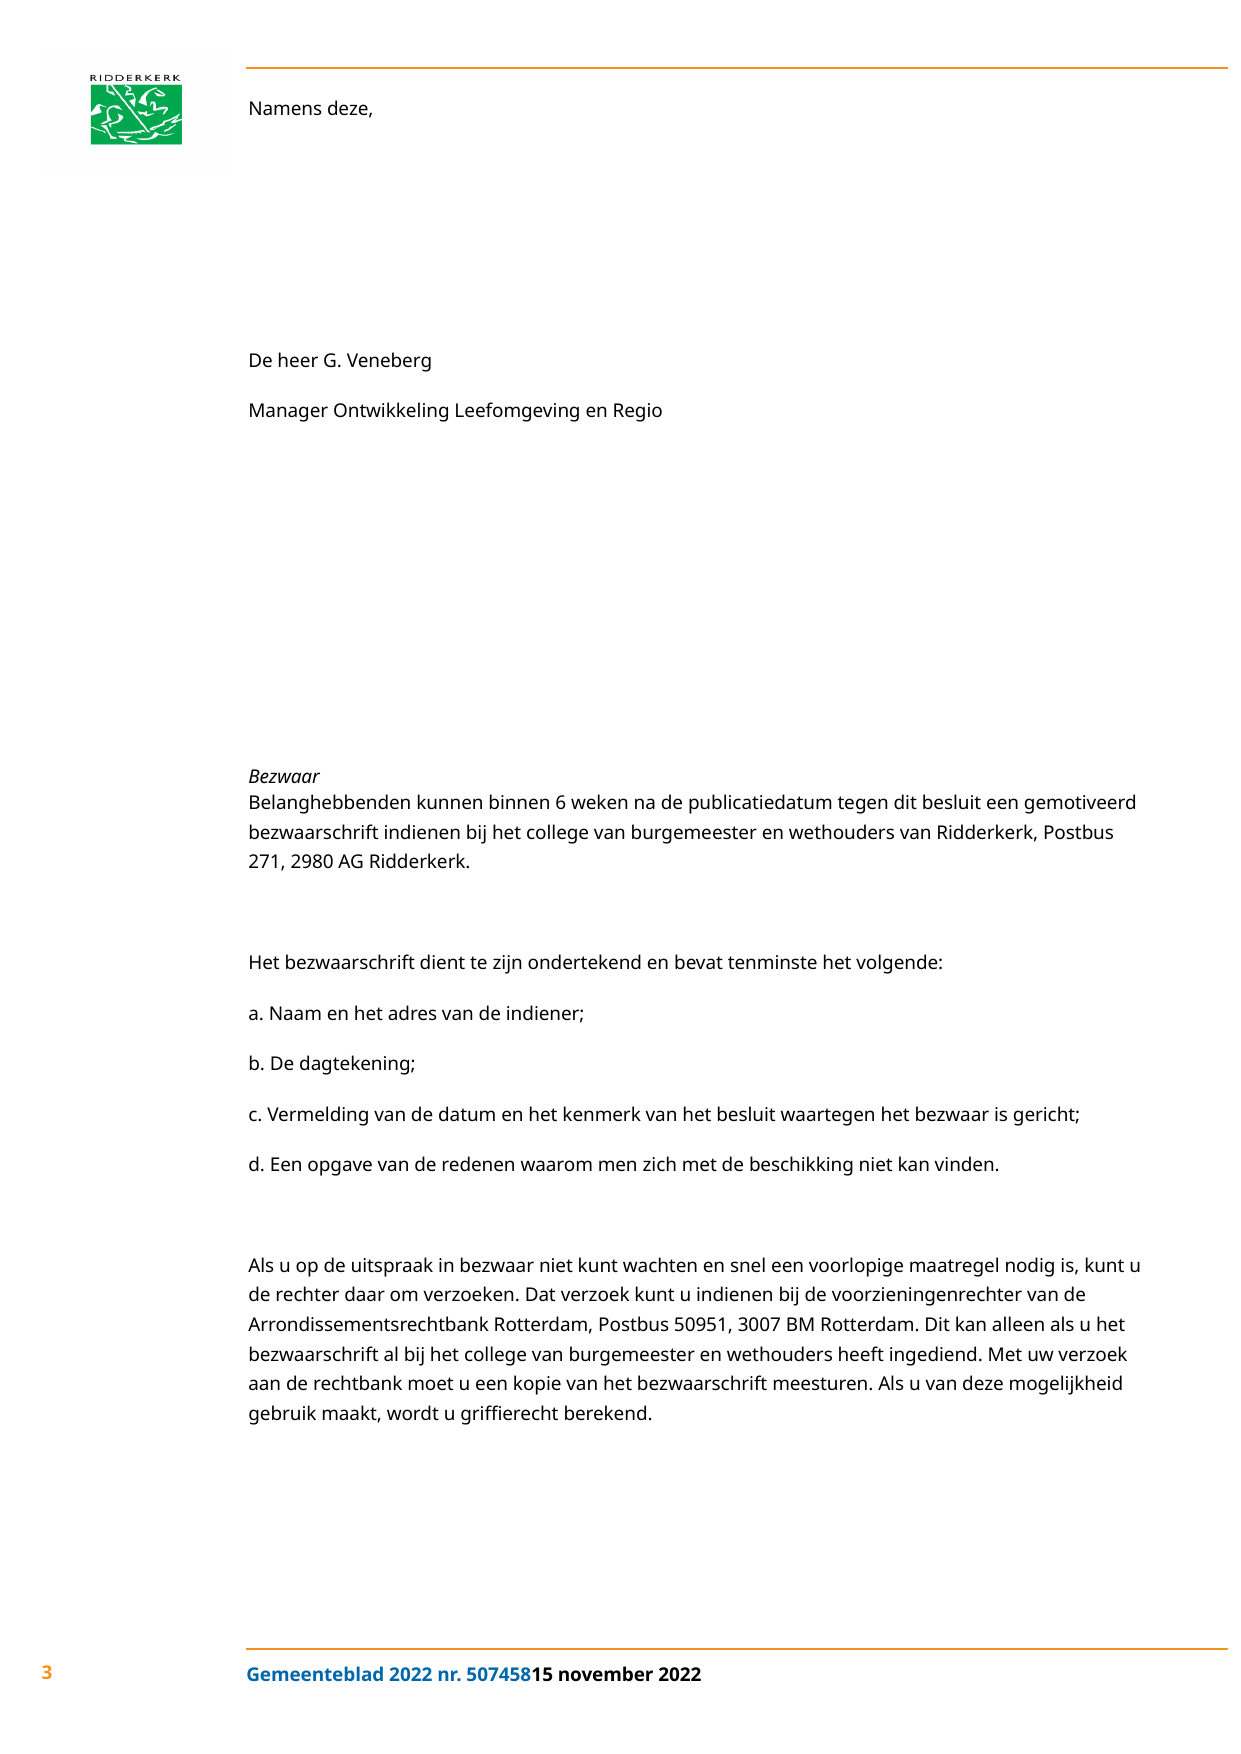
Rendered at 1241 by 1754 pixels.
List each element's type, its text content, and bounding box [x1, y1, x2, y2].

text Het bezwaarschrift dient te zijn ondertekend en bevat tenminste het volgende: [248, 949, 1152, 975]
text c. Vermelding van de datum en het kenmerk van het besluit waartegen het bezwaar is gericht; [248, 1101, 1152, 1126]
text De heer G. Veneberg [248, 347, 1152, 373]
text Bezwaar [248, 764, 1152, 789]
text Namens deze, [248, 95, 1152, 121]
text Belanghebbenden kunnen binnen 6 weken na de publicatiedatum tegen dit besluit een gemotiveerd bezwaarschrift indienen bij het college van burgemeester en wethouders van Ridderkerk, Postbus 271, 2980 AG Ridderkerk. [248, 789, 1152, 874]
text a. Naam en het adres van de indiener; [248, 1000, 1152, 1026]
text d. Een opgave van de redenen waarom men zich met de beschikking niet kan vinden. [248, 1151, 1152, 1177]
text Als u op de uitspraak in bezwaar niet kunt wachten en snel een voorlopige maatregel nodig is, kunt u de rechter daar om verzoeken. Dat verzoek kunt u indienen bij de voorzieningenrechter van de Arrondissementsrechtbank Rotterdam, Postbus 50951, 3007 BM Rotterdam. Dit kan alleen als u het bezwaarschrift al bij het college van burgemeester en wethouders heeft ingediend. Met uw verzoek aan de rechtbank moet u een kopie van het bezwaarschrift meesturen. Als u van deze mogelijkheid gebruik maakt, wordt u griffierecht berekend. [248, 1252, 1152, 1426]
text b. De dagtekening; [248, 1050, 1152, 1076]
picture [41, 47, 231, 172]
text Manager Ontwikkeling Leefomgeving en Regio [248, 397, 1152, 423]
